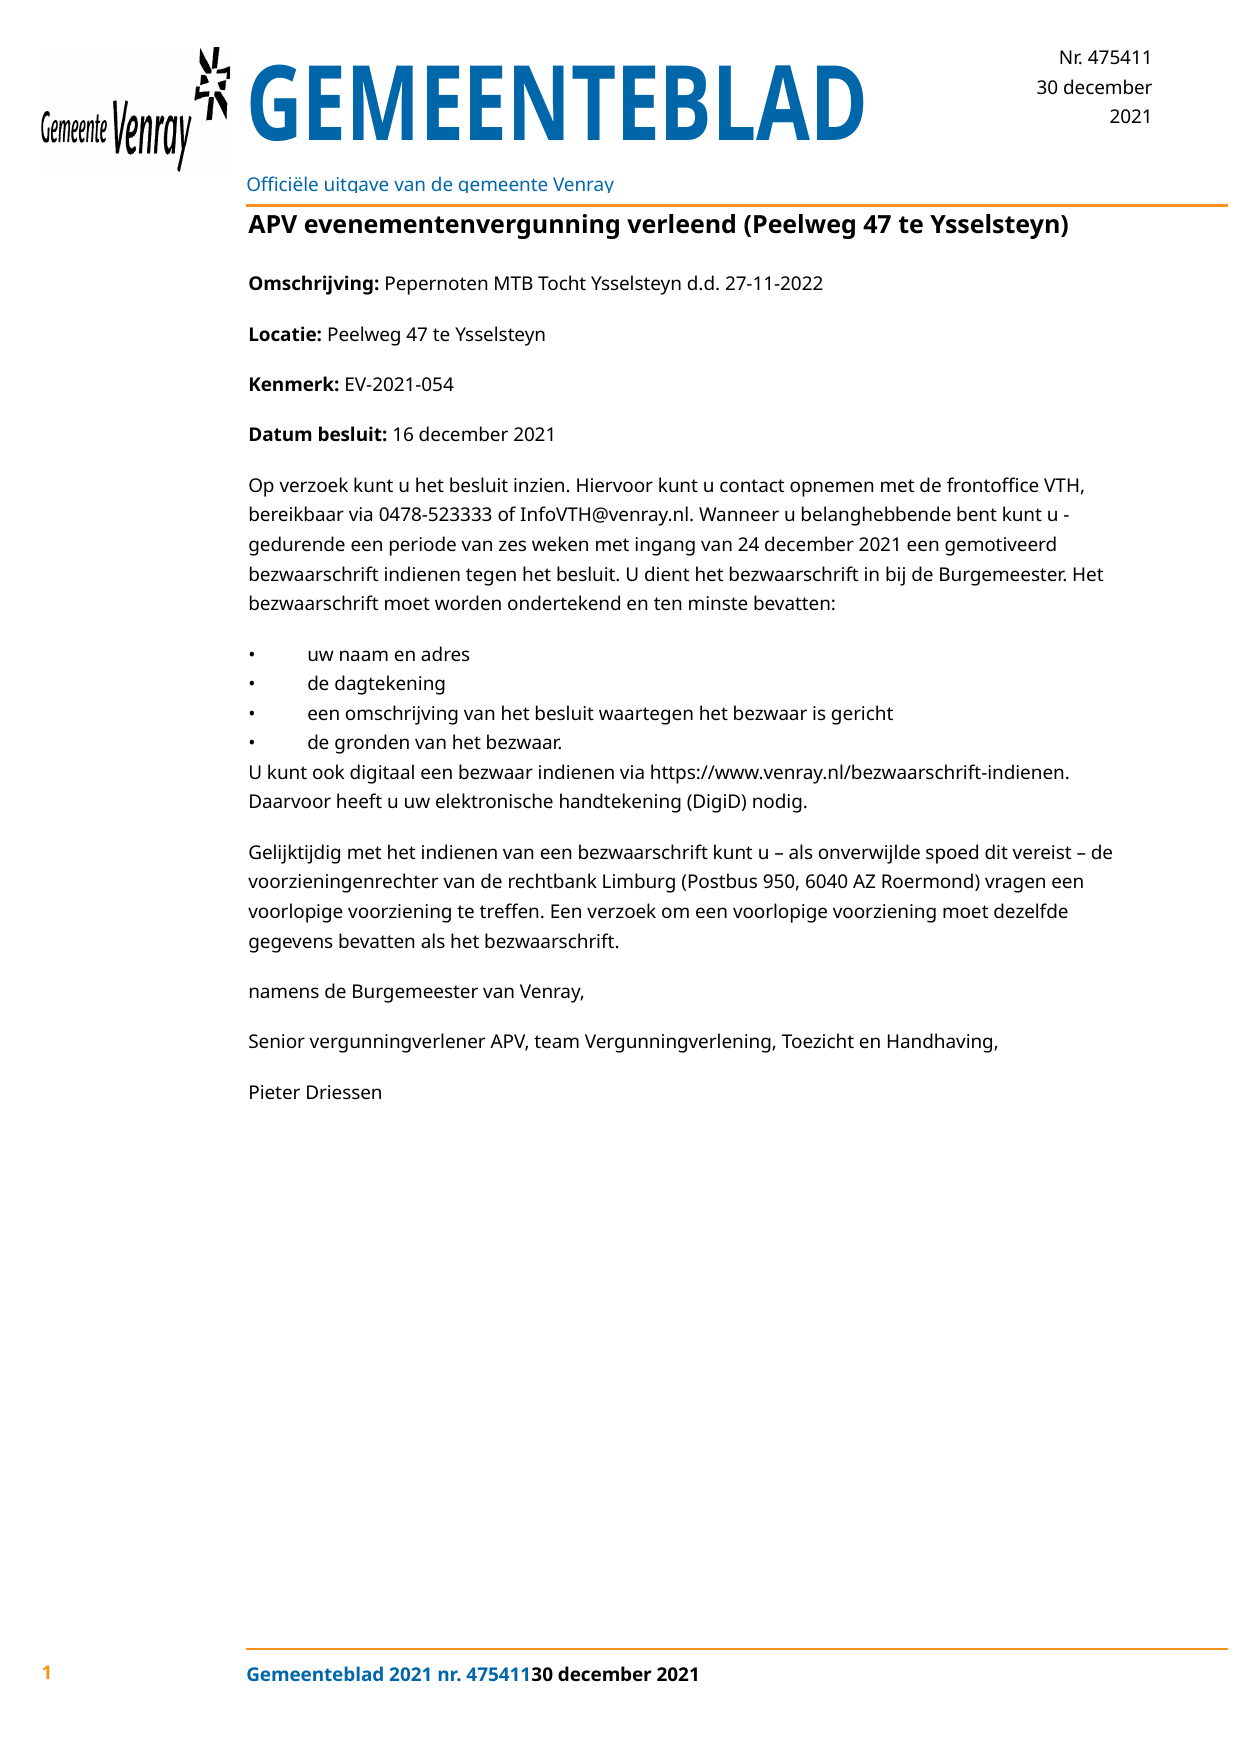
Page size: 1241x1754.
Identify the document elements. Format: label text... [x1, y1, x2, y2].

text Op verzoek kunt u het besluit inzien. Hiervoor kunt u contact opnemen met de frontoffice VTH, bereikbaar via 0478-523333 of InfoVTH@venray.nl. Wanneer u belanghebbende bent kunt u - gedurende een periode van zes weken met ingang van 24 december 2021 een gemotiveerd bezwaarschrift indienen tegen het besluit. U dient het bezwaarschrift in bij de Burgemeester. Het bezwaarschrift moet worden ondertekend en ten minste bevatten: [248, 472, 1152, 616]
text Senior vergunningverlener APV, team Vergunningverlening, Toezicht en Handhaving, [248, 1029, 1152, 1054]
list de dagtekening [248, 670, 1152, 696]
list een omschrijving van het besluit waartegen het bezwaar is gericht [248, 700, 1152, 726]
text Kenmerk: EV-2021-054 [248, 371, 1152, 397]
list de gronden van het bezwaar. [248, 729, 1152, 755]
text Omschrijving: Pepernoten MTB Tocht Ysselsteyn d.d. 27-11-2022 [248, 270, 1152, 296]
text namens de Burgemeester van Venray, [248, 978, 1152, 1004]
text APV evenementenvergunning verleend (Peelweg 47 te Ysselsteyn) [248, 207, 1152, 241]
text Datum besluit: 16 december 2021 [248, 422, 1152, 447]
text U kunt ook digitaal een bezwaar indienen via https://www.venray.nl/bezwaarschrift-indienen. Daarvoor heeft u uw elektronische handtekening (DigiD) nodig. [248, 759, 1152, 814]
picture [41, 47, 231, 172]
text Gelijktijdig met het indienen van een bezwaarschrift kunt u – als onverwijlde spoed dit vereist – de voorzieningenrechter van de rechtbank Limburg (Postbus 950, 6040 AZ Roermond) vragen een voorlopige voorziening te treffen. Een verzoek om een voorlopige voorziening moet dezelfde gegevens bevatten als het bezwaarschrift. [248, 839, 1152, 953]
text Pieter Driessen [248, 1079, 1152, 1105]
text Locatie: Peelweg 47 te Ysselsteyn [248, 321, 1152, 346]
list uw naam en adres [248, 641, 1152, 666]
